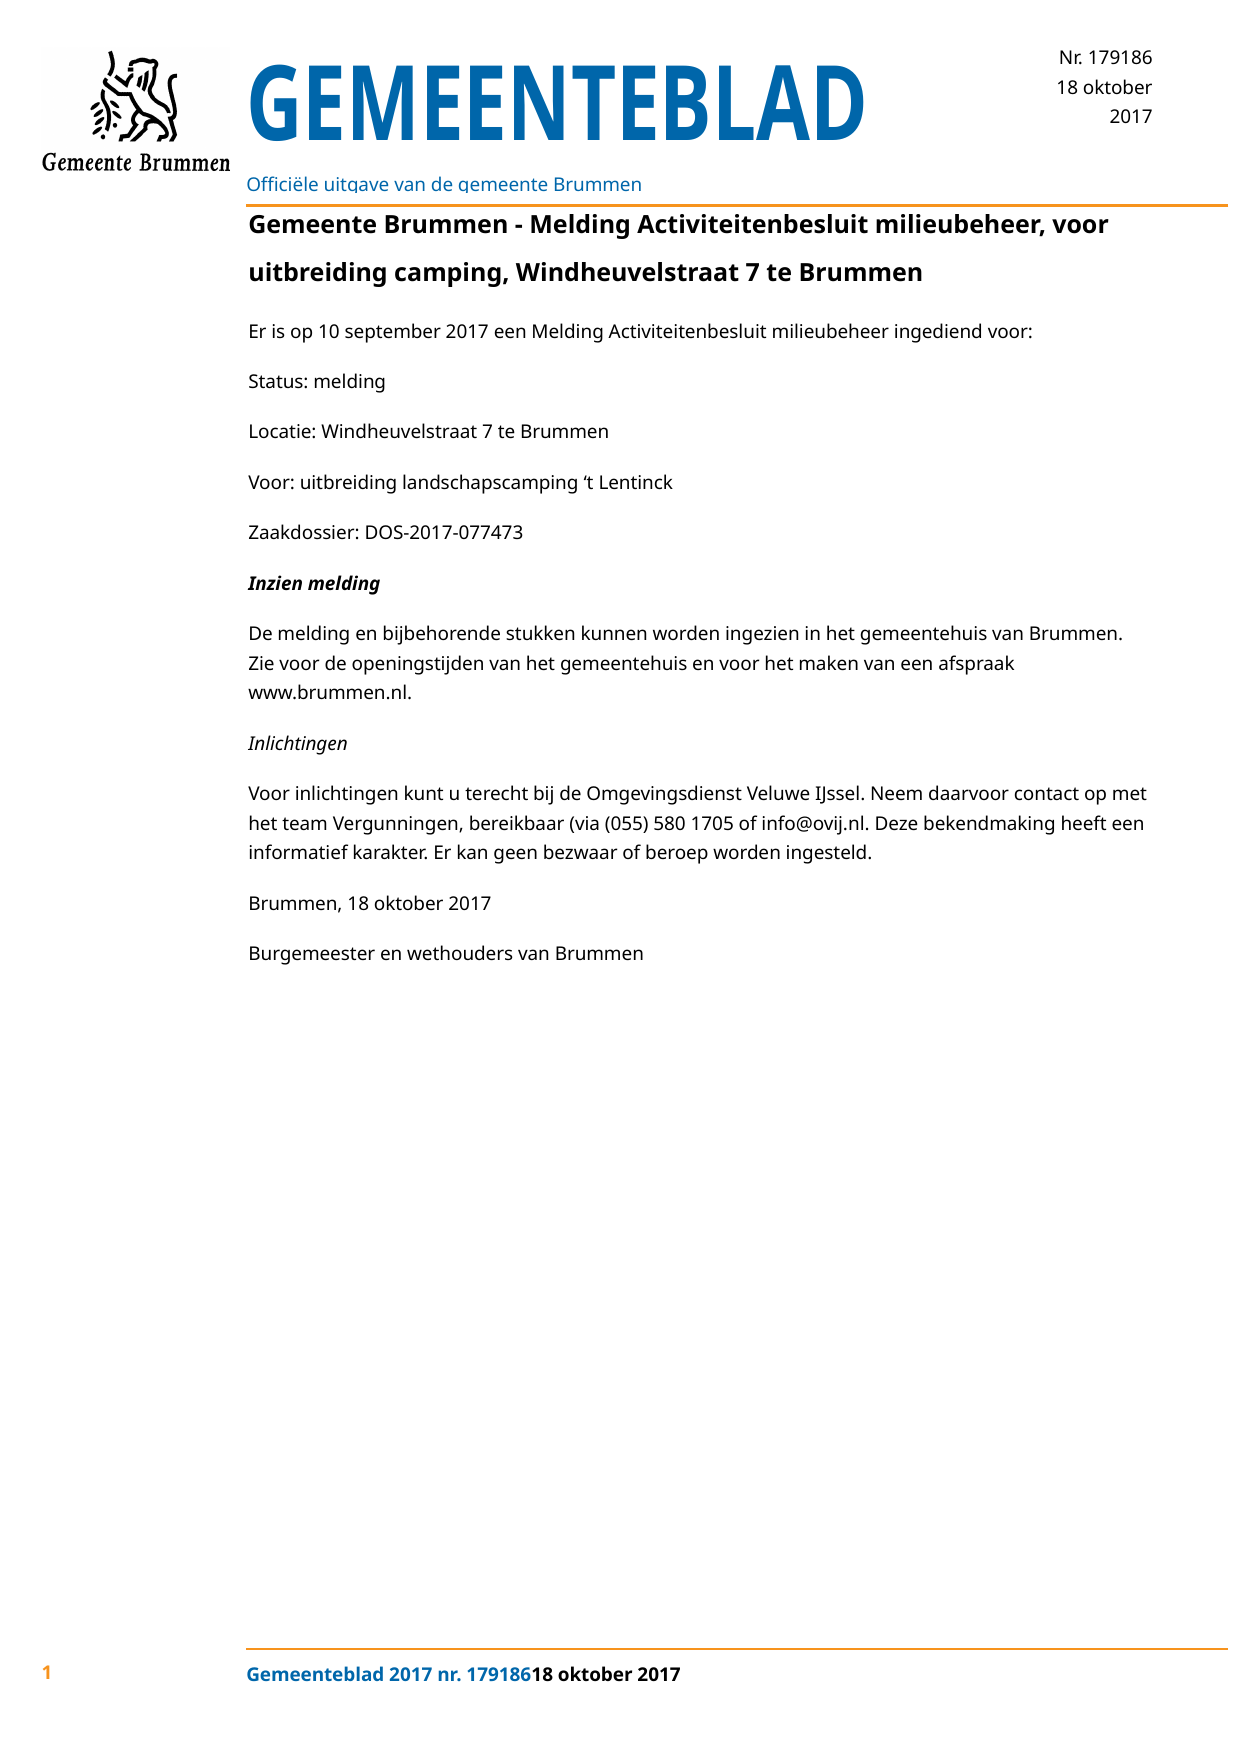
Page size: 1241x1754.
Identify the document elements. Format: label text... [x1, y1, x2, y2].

text Voor inlichtingen kunt u terecht bij de Omgevingsdienst Veluwe IJssel. Neem daarvoor contact op met het team Vergunningen, bereikbaar (via (055) 580 1705 of info@ovij.nl. Deze bekendmaking heeft een informatief karakter. Er kan geen bezwaar of beroep worden ingesteld. [248, 780, 1152, 865]
text De melding en bijbehorende stukken kunnen worden ingezien in het gemeentehuis van Brummen. Zie voor de openingstijden van het gemeentehuis en voor het maken van een afspraak www.brummen.nl. [248, 620, 1152, 705]
text Zaakdossier: DOS-2017-077473 [248, 519, 1152, 545]
text Locatie: Windheuvelstraat 7 te Brummen [248, 419, 1152, 444]
text Inlichtingen [248, 730, 1152, 756]
text Burgemeester en wethouders van Brummen [248, 940, 1152, 966]
picture [41, 47, 231, 172]
text Status: melding [248, 368, 1152, 394]
text Gemeente Brummen - Melding Activiteitenbesluit milieubeheer, voor uitbreiding camping, Windheuvelstraat 7 te Brummen [248, 207, 1152, 288]
text Er is op 10 september 2017 een Melding Activiteitenbesluit milieubeheer ingediend voor: [248, 318, 1152, 344]
text Brummen, 18 oktober 2017 [248, 890, 1152, 916]
text Inzien melding [248, 570, 1152, 596]
text Voor: uitbreiding landschapscamping ‘t Lentinck [248, 469, 1152, 495]
